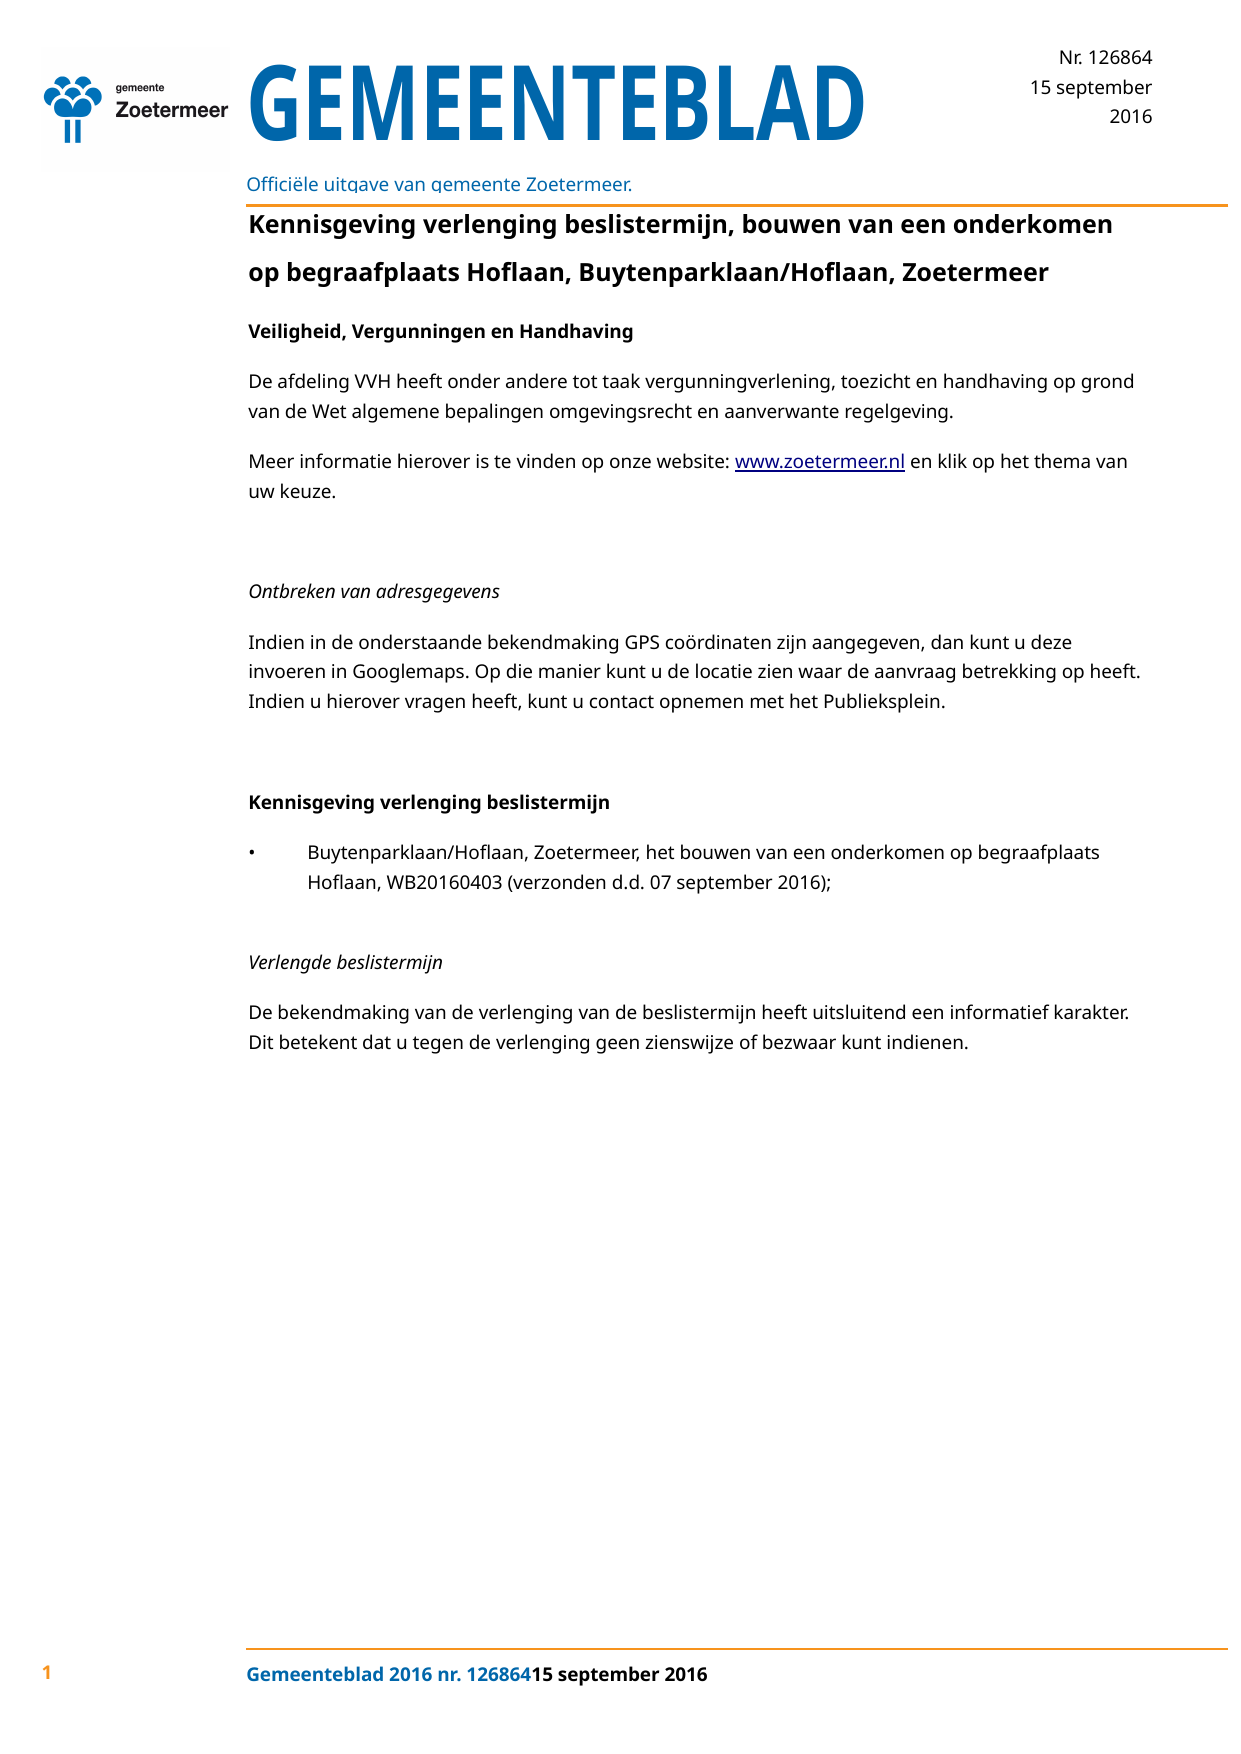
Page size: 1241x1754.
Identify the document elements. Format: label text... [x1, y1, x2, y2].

list Buytenparklaan/Hoflaan, Zoetermeer, het bouwen van een onderkomen op begraafplaats Hoflaan, WB20160403 (verzonden d.d. 07 september 2016); [248, 839, 1152, 895]
text Ontbreken van adresgegevens [248, 579, 1152, 604]
text Verlengde beslistermijn [248, 949, 1152, 975]
text Kennisgeving verlenging beslistermijn [248, 789, 1152, 815]
text Meer informatie hierover is te vinden op onze website: www.zoetermeer.nl en klik op het thema van uw keuze. [248, 448, 1152, 504]
picture [41, 47, 231, 172]
text De bekendmaking van de verlenging van de beslistermijn heeft uitsluitend een informatief karakter. Dit betekent dat u tegen de verlenging geen zienswijze of bezwaar kunt indienen. [248, 999, 1152, 1055]
text Indien in de onderstaande bekendmaking GPS coördinaten zijn aangegeven, dan kunt u deze invoeren in Googlemaps. Op die manier kunt u de locatie zien waar de aanvraag betrekking op heeft. Indien u hierover vragen heeft, kunt u contact opnemen met het Publieksplein. [248, 629, 1152, 714]
text De afdeling VVH heeft onder andere tot taak vergunningverlening, toezicht en handhaving op grond van de Wet algemene bepalingen omgevingsrecht en aanverwante regelgeving. [248, 368, 1152, 424]
text Kennisgeving verlenging beslistermijn, bouwen van een onderkomen op begraafplaats Hoflaan, Buytenparklaan/Hoflaan, Zoetermeer [248, 207, 1152, 288]
text Veiligheid, Vergunningen en Handhaving [248, 318, 1152, 344]
